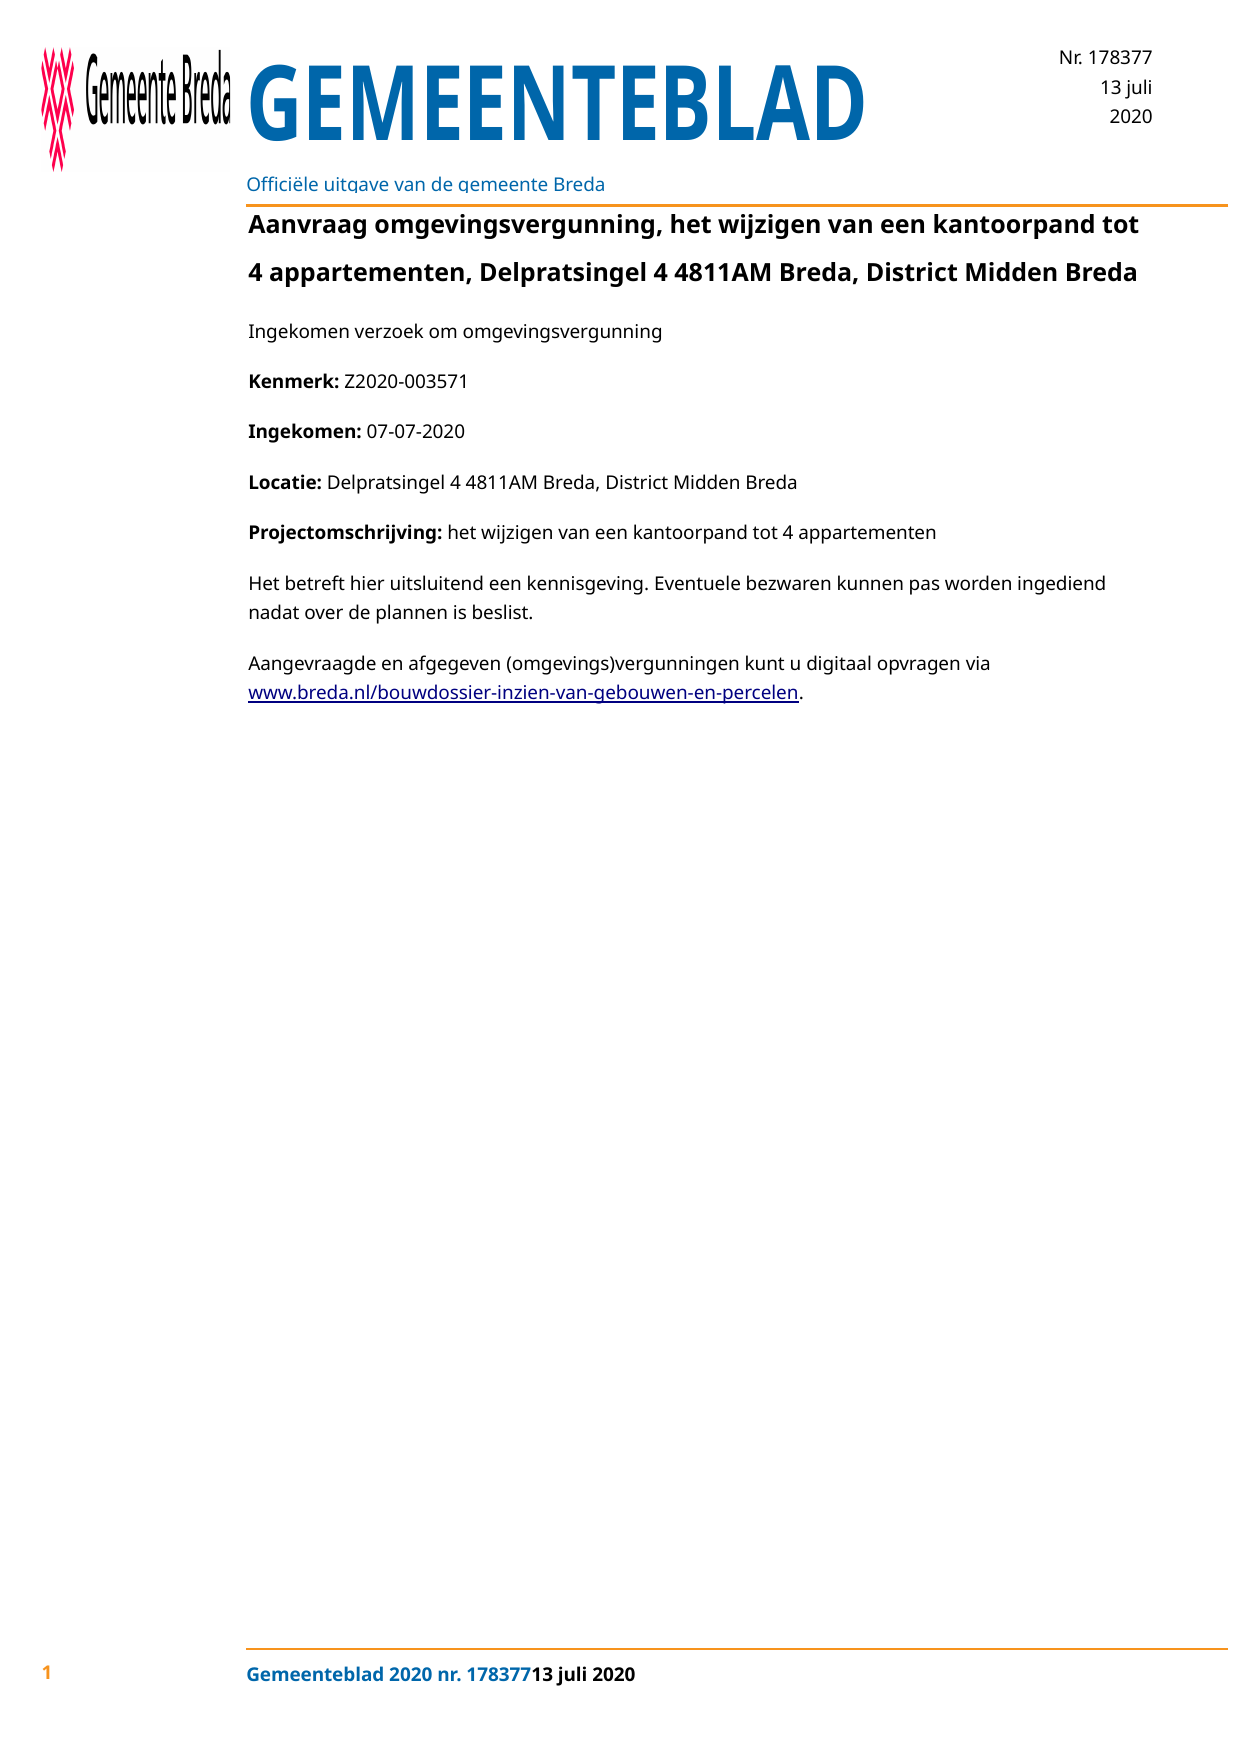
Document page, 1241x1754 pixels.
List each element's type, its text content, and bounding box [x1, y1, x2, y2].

text Locatie: Delpratsingel 4 4811AM Breda, District Midden Breda [248, 469, 1152, 495]
text Ingekomen verzoek om omgevingsvergunning [248, 318, 1152, 344]
text Kenmerk: Z2020-003571 [248, 368, 1152, 394]
text Ingekomen: 07-07-2020 [248, 419, 1152, 444]
text Aangevraagde en afgegeven (omgevings)vergunningen kunt u digitaal opvragen via www.breda.nl/bouwdossier-inzien-van-gebouwen-en-percelen. [248, 650, 1152, 705]
text Het betreft hier uitsluitend een kennisgeving. Eventuele bezwaren kunnen pas worden ingediend nadat over de plannen is beslist. [248, 570, 1152, 625]
text Aanvraag omgevingsvergunning, het wijzigen van een kantoorpand tot 4 appartementen, Delpratsingel 4 4811AM Breda, District Midden Breda [248, 207, 1152, 288]
picture [41, 47, 231, 172]
text Projectomschrijving: het wijzigen van een kantoorpand tot 4 appartementen [248, 519, 1152, 545]
